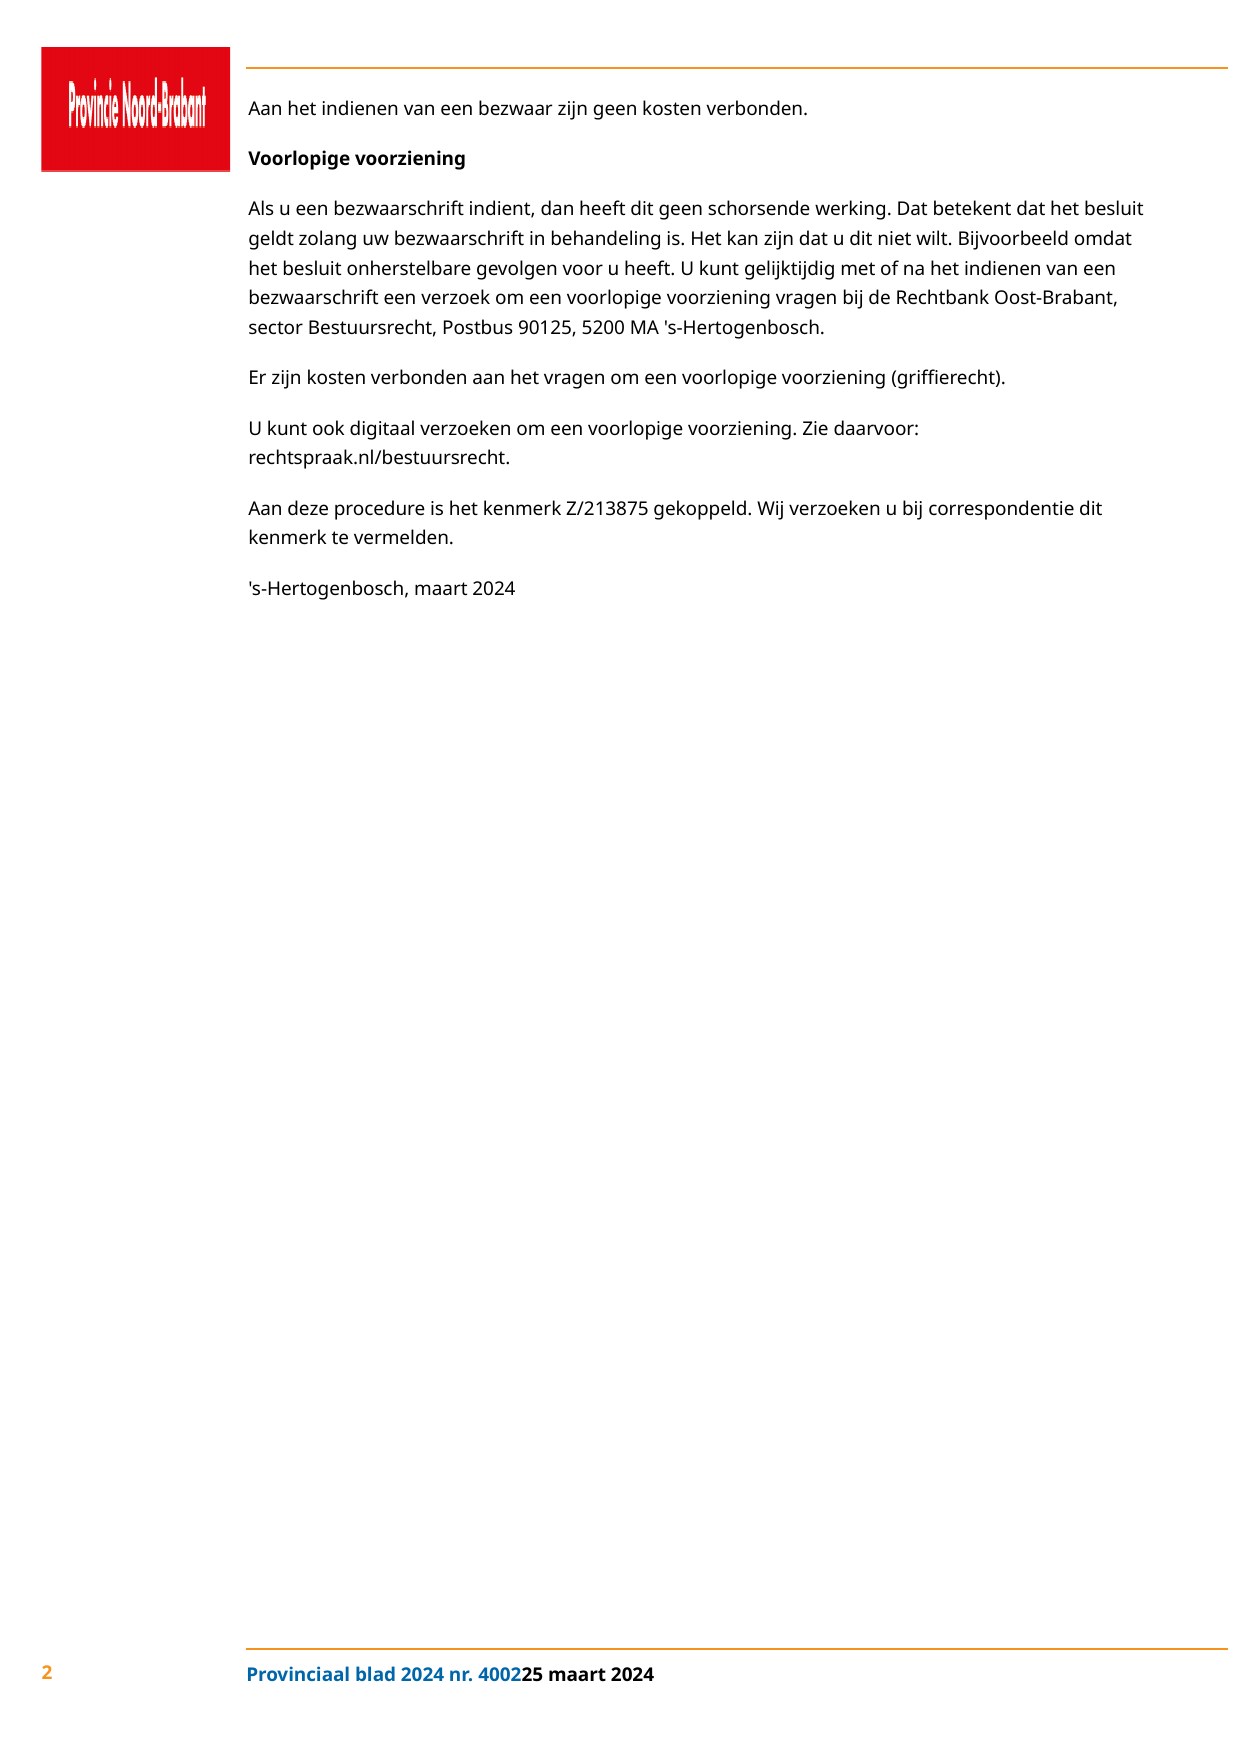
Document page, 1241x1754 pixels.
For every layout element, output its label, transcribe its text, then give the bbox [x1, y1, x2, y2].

picture [41, 47, 231, 172]
text Aan het indienen van een bezwaar zijn geen kosten verbonden. [248, 95, 1152, 121]
text U kunt ook digitaal verzoeken om een voorlopige voorziening. Zie daarvoor: rechtspraak.nl/bestuursrecht. [248, 415, 1152, 470]
text Aan deze procedure is het kenmerk Z/213875 gekoppeld. Wij verzoeken u bij correspondentie dit kenmerk te vermelden. [248, 495, 1152, 550]
text 's-Hertogenbosch, maart 2024 [248, 575, 1152, 601]
text Als u een bezwaarschrift indient, dan heeft dit geen schorsende werking. Dat betekent dat het besluit geldt zolang uw bezwaarschrift in behandeling is. Het kan zijn dat u dit niet wilt. Bijvoorbeeld omdat het besluit onherstelbare gevolgen voor u heeft. U kunt gelijktijdig met of na het indienen van een bezwaarschrift een verzoek om een voorlopige voorziening vragen bij de Rechtbank Oost-Brabant, sector Bestuursrecht, Postbus 90125, 5200 MA 's‑Hertogenbosch. [248, 196, 1152, 340]
text Er zijn kosten verbonden aan het vragen om een voorlopige voorziening (griffierecht). [248, 364, 1152, 390]
text Voorlopige voorziening [248, 145, 1152, 171]
